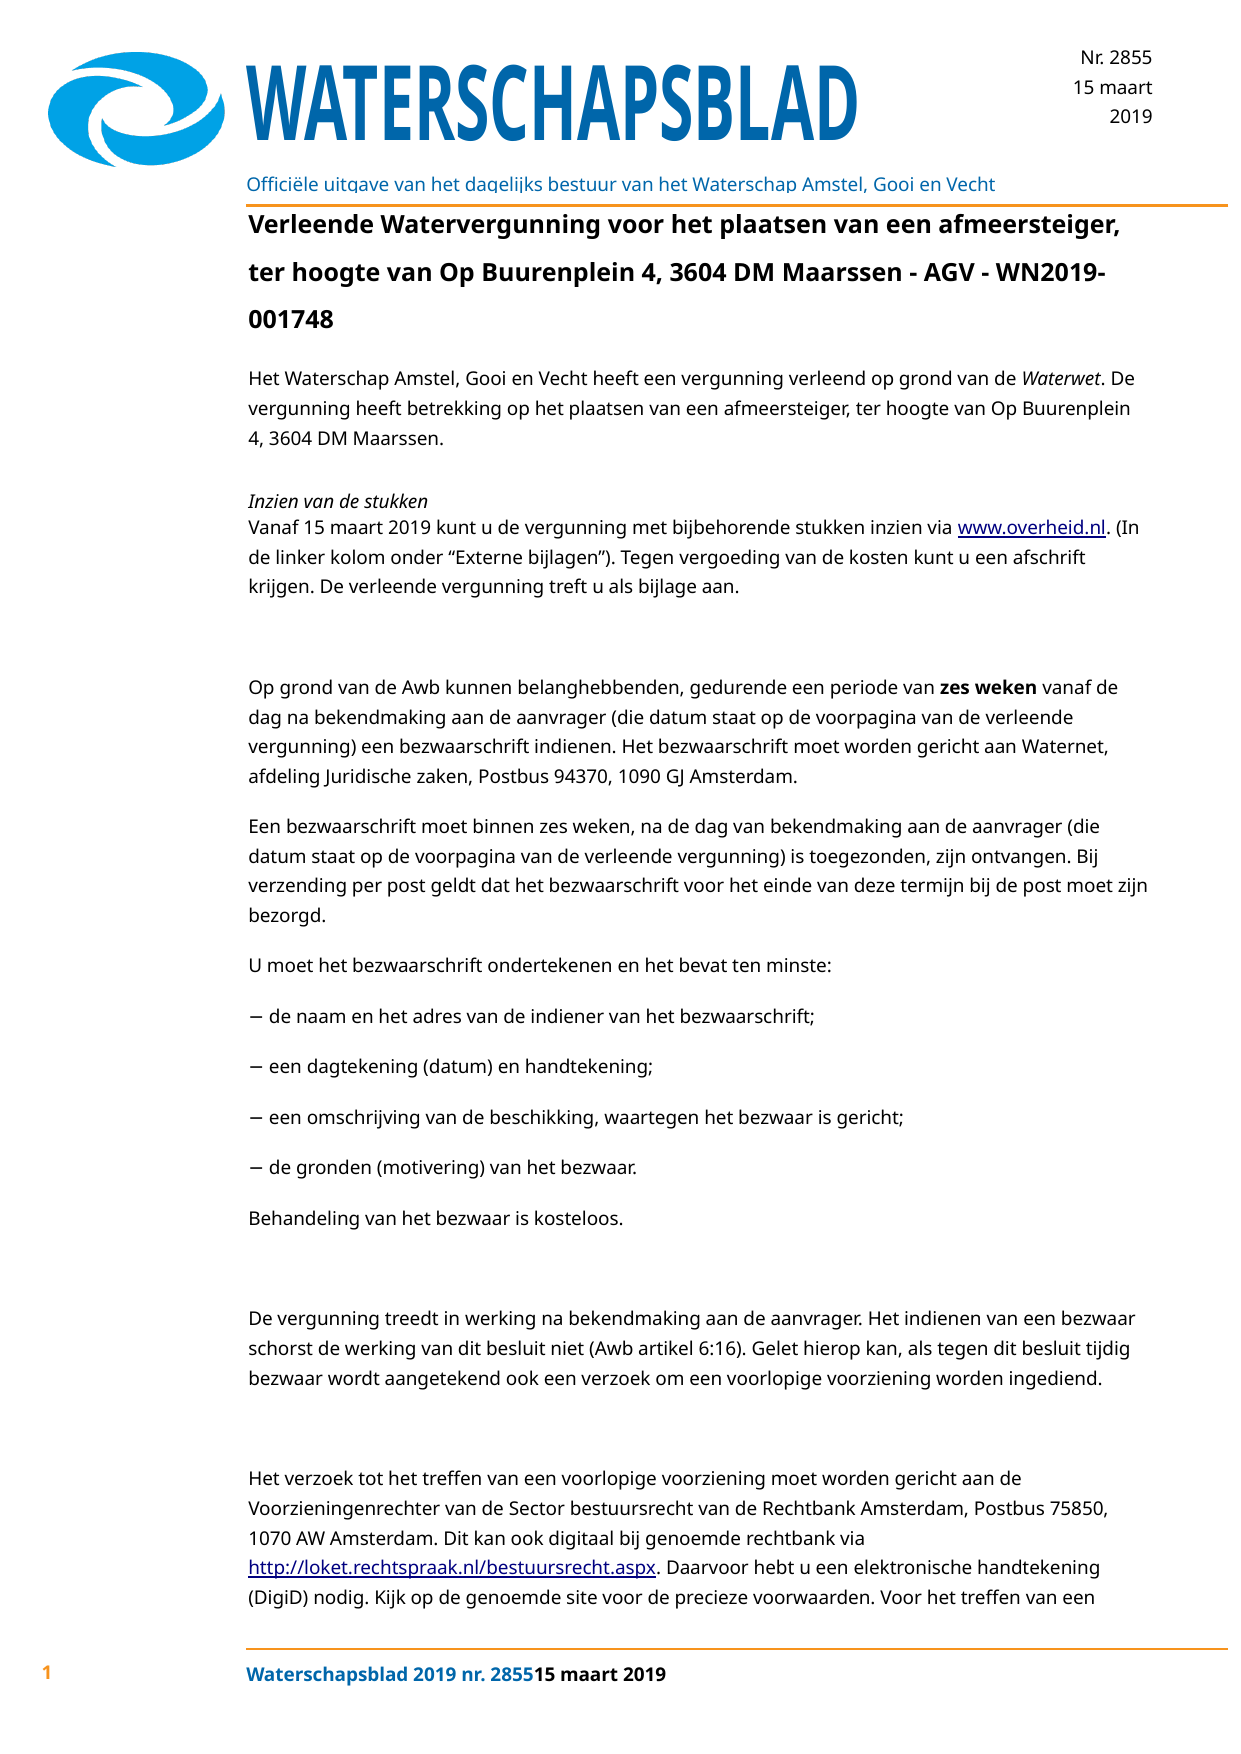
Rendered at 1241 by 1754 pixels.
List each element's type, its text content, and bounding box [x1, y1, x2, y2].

text Het Waterschap Amstel, Gooi en Vecht heeft een vergunning verleend op grond van de Waterwet. De vergunning heeft betrekking op het plaatsen van een afmeersteiger, ter hoogte van Op Buurenplein 4, 3604 DM Maarssen. [248, 366, 1152, 450]
text Behandeling van het bezwaar is kosteloos. [248, 1205, 1152, 1231]
text Inzien van de stukken [248, 489, 1152, 514]
text U moet het bezwaarschrift ondertekenen en het bevat ten minste: [248, 953, 1152, 978]
text − de gronden (motivering) van het bezwaar. [248, 1154, 1152, 1180]
text Op grond van de Awb kunnen belanghebbenden, gedurende een periode van zes weken vanaf de dag na bekendmaking aan de aanvrager (die datum staat op de voorpagina van de verleende vergunning) een bezwaarschrift indienen. Het bezwaarschrift moet worden gericht aan Waternet, afdeling Juridische zaken, Postbus 94370, 1090 GJ Amsterdam. [248, 674, 1152, 789]
text Vanaf 15 maart 2019 kunt u de vergunning met bijbehorende stukken inzien via www.overheid.nl. (In de linker kolom onder “Externe bijlagen”). Tegen vergoeding van de kosten kunt u een afschrift krijgen. De verleende vergunning treft u als bijlage aan. [248, 514, 1152, 599]
text − een omschrijving van de beschikking, waartegen het bezwaar is gericht; [248, 1104, 1152, 1130]
text De vergunning treedt in werking na bekendmaking aan de aanvrager. Het indienen van een bezwaar schorst de werking van dit besluit niet (Awb artikel 6:16). Gelet hierop kan, als tegen dit besluit tijdig bezwaar wordt aangetekend ook een verzoek om een voorlopige voorziening worden ingediend. [248, 1306, 1152, 1391]
text Een bezwaarschrift moet binnen zes weken, na de dag van bekendmaking aan de aanvrager (die datum staat op de voorpagina van de verleende vergunning) is toegezonden, zijn ontvangen. Bij verzending per post geldt dat het bezwaarschrift voor het einde van deze termijn bij de post moet zijn bezorgd. [248, 813, 1152, 928]
text Het verzoek tot het treffen van een voorlopige voorziening moet worden gericht aan de Voorzieningenrechter van de Sector bestuursrecht van de Rechtbank Amsterdam, Postbus 75850, 1070 AW Amsterdam. Dit kan ook digitaal bij genoemde rechtbank via http://loket.rechtspraak.nl/bestuursrecht.aspx. Daarvoor hebt u een elektronische handtekening (DigiD) nodig. Kijk op de genoemde site voor de precieze voorwaarden. Voor het treffen van een [248, 1466, 1152, 1610]
text − de naam en het adres van de indiener van het bezwaarschrift; [248, 1003, 1152, 1029]
text Verleende Watervergunning voor het plaatsen van een afmeersteiger, ter hoogte van Op Buurenplein 4, 3604 DM Maarssen - AGV - WN2019-001748 [248, 207, 1152, 336]
text − een dagtekening (datum) en handtekening; [248, 1053, 1152, 1079]
picture [41, 47, 231, 172]
